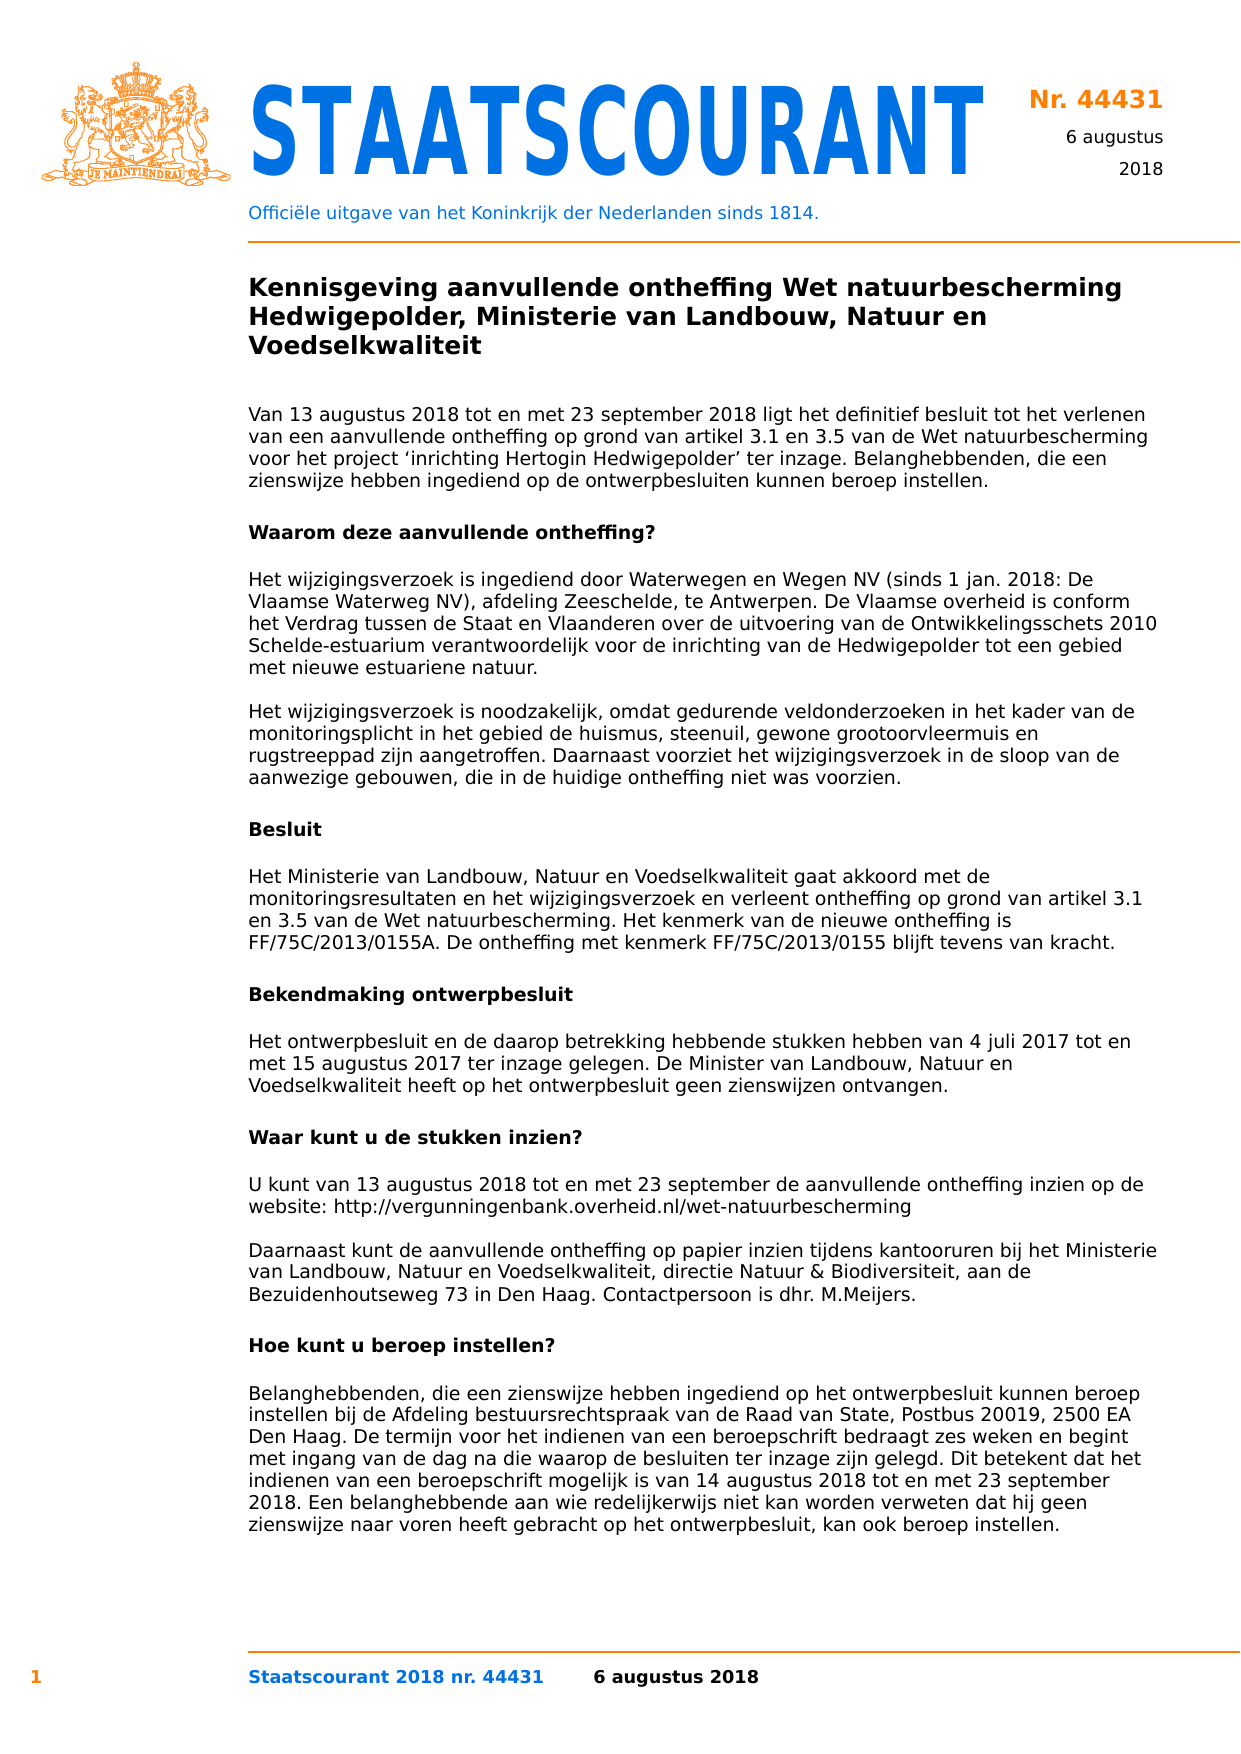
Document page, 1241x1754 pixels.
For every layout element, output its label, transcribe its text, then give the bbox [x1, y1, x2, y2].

table_header Nr. 44431 [998, 62, 1240, 121]
subtitle Waarom deze aanvullende ontheffing? [248, 522, 1163, 544]
table_header [25, 62, 248, 241]
subtitle Waar kunt u de stukken inzien? [248, 1127, 1163, 1149]
table_cell Officiële uitgave van het Koninkrijk der Nederlanden sinds 1814. [248, 203, 1240, 241]
text Het ontwerpbesluit en de daarop betrekking hebbende stukken hebben van 4 juli 2017 tot en met 15 augustus 2017 ter inzage gelegen. De Minister van Landbouw, Natuur en Voedselkwaliteit heeft op het ontwerpbesluit geen zienswijzen ontvangen. [248, 1031, 1163, 1097]
table_cell 2018 [998, 153, 1240, 203]
text Het Ministerie van Landbouw, Natuur en Voedselkwaliteit gaat akkoord met de monitoringsresultaten en het wijzigingsverzoek en verleent ontheffing op grond van artikel 3.1 en 3.5 van de Wet natuurbescherming. Het kenmerk van de nieuwe ontheffing is FF/75C/2013/0155A. De ontheffing met kenmerk FF/75C/2013/0155 blijft tevens van kracht. [248, 866, 1163, 954]
text Het wijzigingsverzoek is noodzakelijk, omdat gedurende veldonderzoeken in het kader van de monitoringsplicht in het gebied de huismus, steenuil, gewone grootoorvleermuis en rugstreeppad zijn aangetroffen. Daarnaast voorziet het wijzigingsverzoek in de sloop van de aanwezige gebouwen, die in de huidige ontheffing niet was voorzien. [248, 701, 1163, 789]
text Belanghebbenden, die een zienswijze hebben ingediend op het ontwerpbesluit kunnen beroep instellen bij de Afdeling bestuursrechtspraak van de Raad van State, Postbus 20019, 2500 EA Den Haag. De termijn voor het indienen van een beroepschrift bedraagt zes weken en begint met ingang van de dag na die waarop de besluiten ter inzage zijn gelegd. Dit betekent dat het indienen van een beroepschrift mogelijk is van 14 augustus 2018 tot en met 23 september 2018. Een belanghebbende aan wie redelijkerwijs niet kan worden verweten dat hij geen zienswijze naar voren heeft gebracht op het ontwerpbesluit, kan ook beroep instellen. [248, 1382, 1163, 1536]
table_header STAATSCOURANT [248, 62, 998, 203]
text Daarnaast kunt de aanvullende ontheffing op papier inzien tijdens kantooruren bij het Ministerie van Landbouw, Natuur en Voedselkwaliteit, directie Natuur & Biodiversiteit, aan de Bezuidenhoutseweg 73 in Den Haag. Contactpersoon is dhr. M.Meijers. [248, 1239, 1163, 1305]
text U kunt van 13 augustus 2018 tot en met 23 september de aanvullende ontheffing inzien op de website: http://vergunningenbank.overheid.nl/wet-natuurbescherming [248, 1174, 1163, 1218]
subtitle Hoe kunt u beroep instellen? [248, 1335, 1163, 1357]
table_cell 6 augustus [998, 121, 1240, 153]
text Het wijzigingsverzoek is ingediend door Waterwegen en Wegen NV (sinds 1 jan. 2018: De Vlaamse Waterweg NV), afdeling Zeeschelde, te Antwerpen. De Vlaamse overheid is conform het Verdrag tussen de Staat en Vlaanderen over de uitvoering van de Ontwikkelingsschets 2010 Schelde-estuarium verantwoordelijk voor de inrichting van de Hedwigepolder tot een gebied met nieuwe estuariene natuur. [248, 569, 1163, 679]
picture [41, 62, 231, 186]
text Van 13 augustus 2018 tot en met 23 september 2018 ligt het definitief besluit tot het verlenen van een aanvullende ontheffing op grond van artikel 3.1 en 3.5 van de Wet natuurbescherming voor het project ‘inrichting Hertogin Hedwigepolder’ ter inzage. Belanghebbenden, die een zienswijze hebben ingediend op de ontwerpbesluiten kunnen beroep instellen. [248, 404, 1163, 492]
subtitle Bekendmaking ontwerpbesluit [248, 984, 1163, 1006]
subtitle Kennisgeving aanvullende ontheffing Wet natuurbescherming Hedwigepolder, Ministerie van Landbouw, Natuur en Voedselkwaliteit [248, 273, 1163, 361]
subtitle Besluit [248, 819, 1163, 841]
